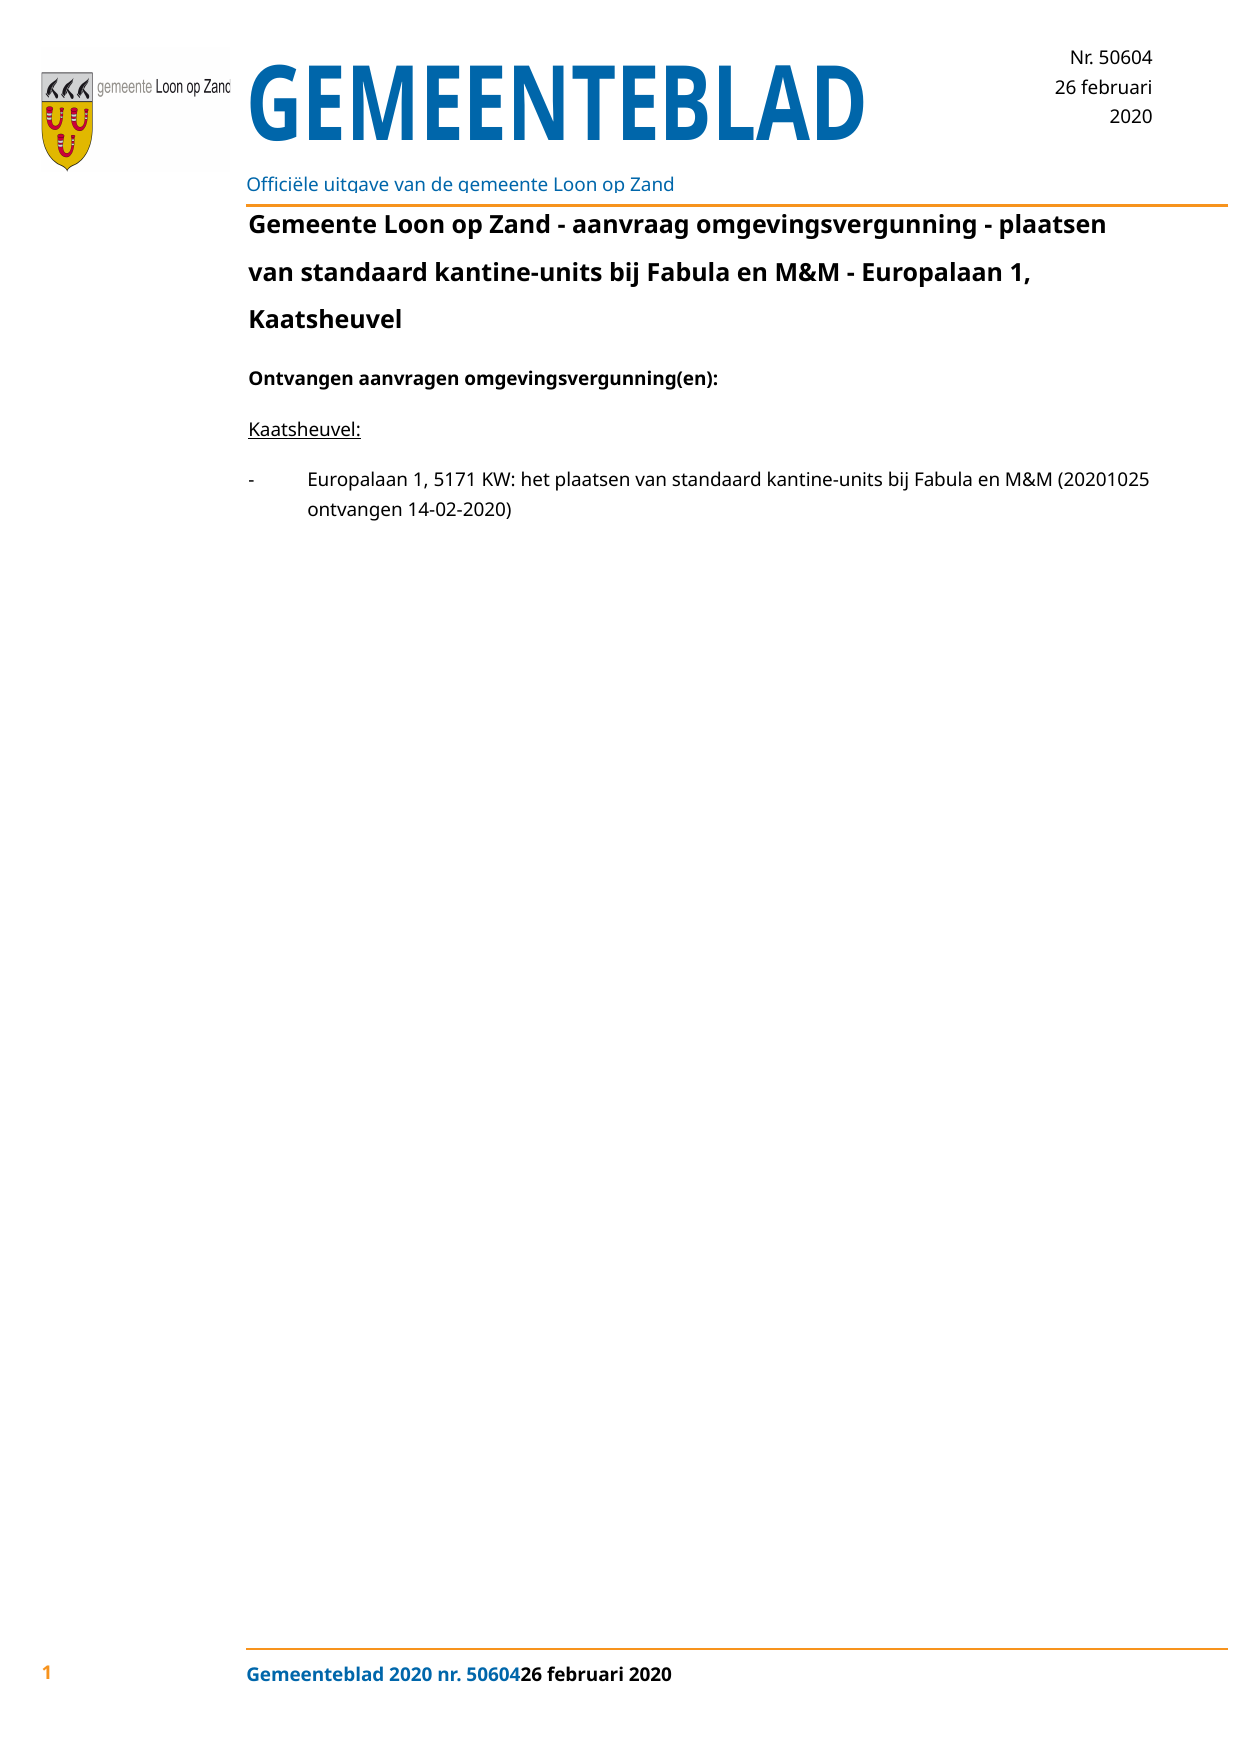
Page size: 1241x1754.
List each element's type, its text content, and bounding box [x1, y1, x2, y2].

picture [41, 47, 231, 172]
text Gemeente Loon op Zand - aanvraag omgevingsvergunning - plaatsen van standaard kantine-units bij Fabula en M&M - Europalaan 1, Kaatsheuvel [248, 207, 1152, 336]
text Kaatsheuvel: [248, 416, 1152, 442]
text Ontvangen aanvragen omgevingsvergunning(en): [248, 366, 1152, 391]
list Europalaan 1, 5171 KW: het plaatsen van standaard kantine-units bij Fabula en M&M (20201025 ontvangen 14-02-2020) [248, 466, 1152, 522]
